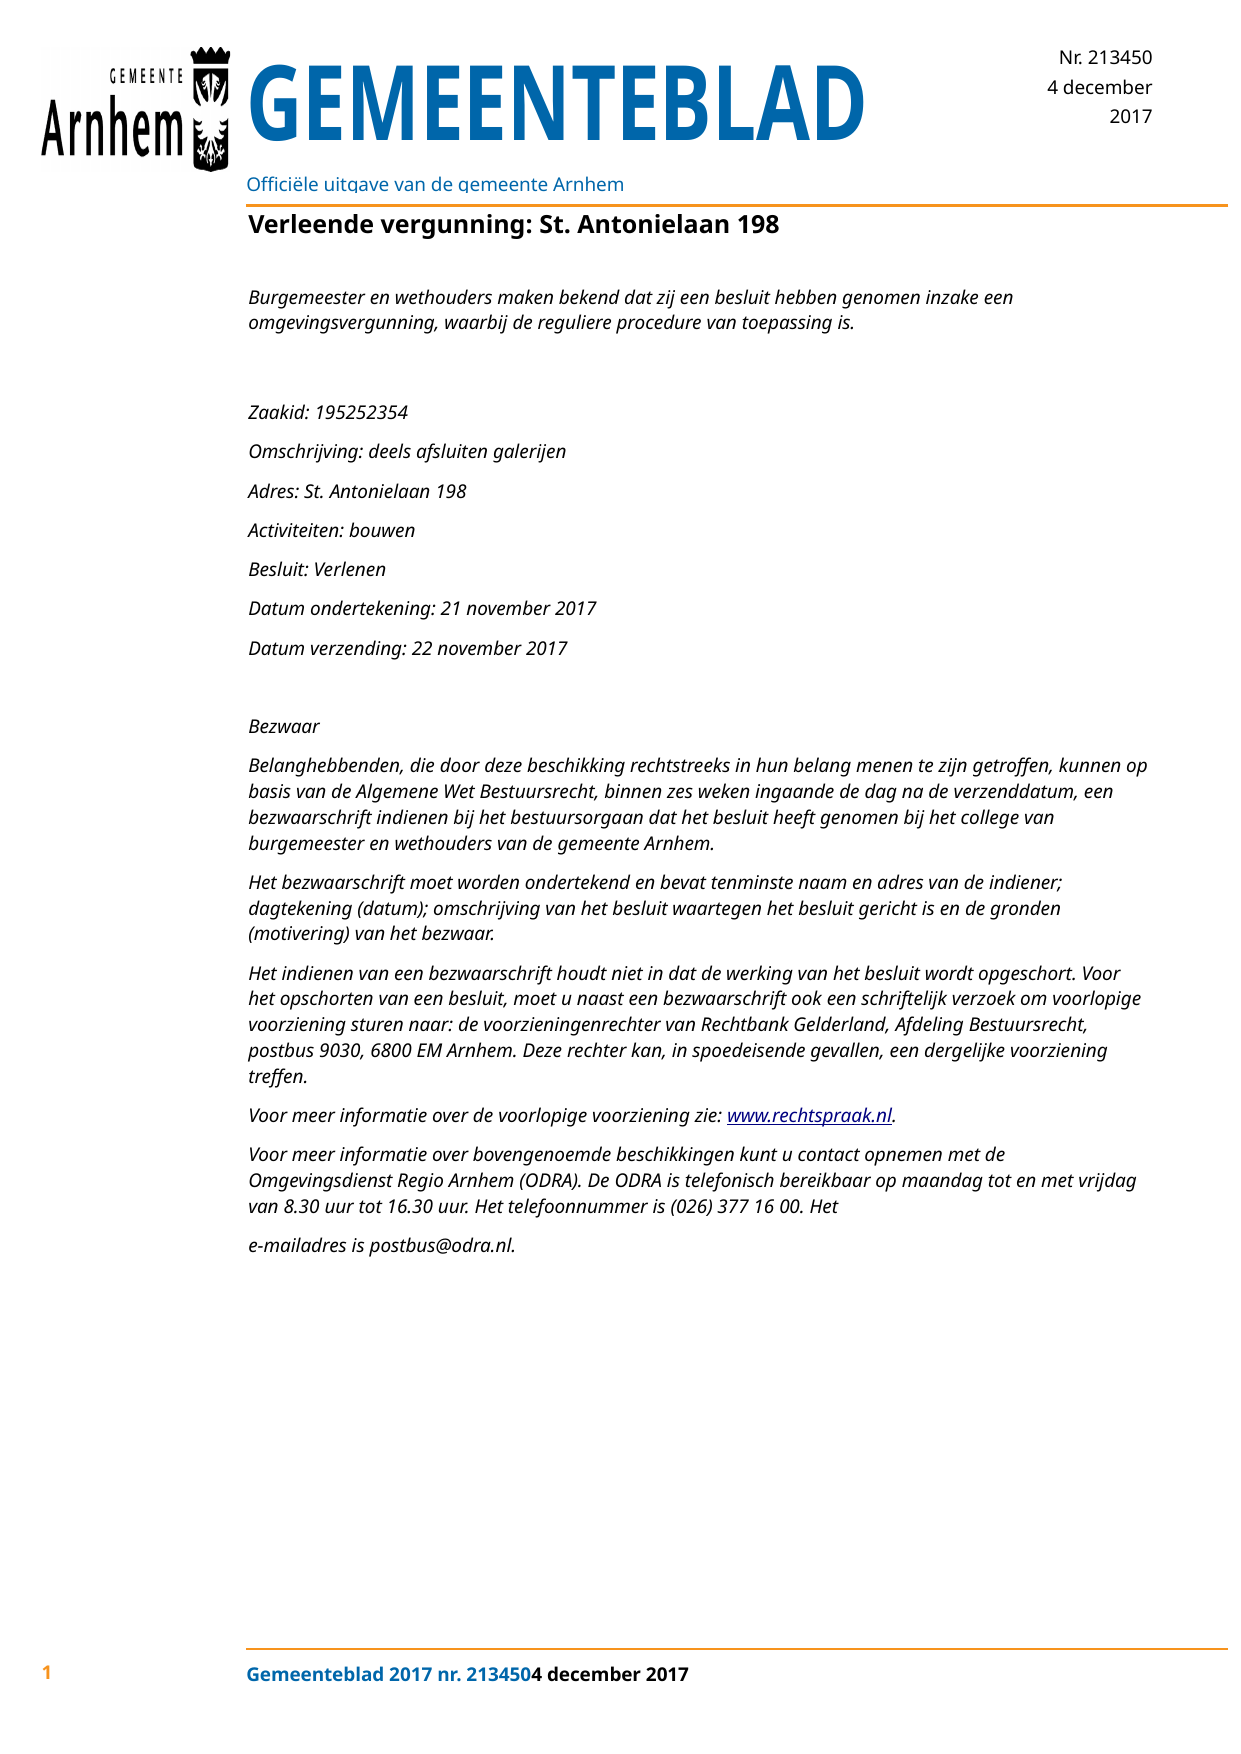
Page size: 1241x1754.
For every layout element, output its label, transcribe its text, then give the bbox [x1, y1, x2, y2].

picture [41, 47, 231, 172]
text Burgemeester en wethouders maken bekend dat zij een besluit hebben genomen inzake een omgevingsvergunning, waarbij de reguliere procedure van toepassing is. [248, 284, 1152, 335]
text Bezwaar [248, 713, 1152, 739]
text Voor meer informatie over de voorlopige voorziening zie: www.rechtspraak.nl. [248, 1102, 1152, 1128]
text Besluit: Verlenen [248, 556, 1152, 582]
text e-mailadres is postbus@odra.nl. [248, 1232, 1152, 1258]
text Datum verzending: 22 november 2017 [248, 635, 1152, 661]
text Omschrijving: deels afsluiten galerijen [248, 438, 1152, 464]
text Voor meer informatie over bovengenoemde beschikkingen kunt u contact opnemen met de Omgevingsdienst Regio Arnhem (ODRA). De ODRA is telefonisch bereikbaar op maandag tot en met vrijdag van 8.30 uur tot 16.30 uur. Het telefoonnummer is (026) 377 16 00. Het [248, 1141, 1152, 1218]
text Belanghebbenden, die door deze beschikking rechtstreeks in hun belang menen te zijn getroffen, kunnen op basis van de Algemene Wet Bestuursrecht, binnen zes weken ingaande de dag na de verzenddatum, een bezwaarschrift indienen bij het bestuursorgaan dat het besluit heeft genomen bij het college van burgemeester en wethouders van de gemeente Arnhem. [248, 753, 1152, 856]
text Adres: St. Antonielaan 198 [248, 478, 1152, 503]
text Het bezwaarschrift moet worden ondertekend en bevat tenminste naam en adres van de indiener; dagtekening (datum); omschrijving van het besluit waartegen het besluit gericht is en de gronden (motivering) van het bezwaar. [248, 869, 1152, 946]
text Activiteiten: bouwen [248, 517, 1152, 543]
text Verleende vergunning: St. Antonielaan 198 [248, 207, 1152, 241]
text Datum ondertekening: 21 november 2017 [248, 596, 1152, 621]
text Zaakid: 195252354 [248, 399, 1152, 425]
text Het indienen van een bezwaarschrift houdt niet in dat de werking van het besluit wordt opgeschort. Voor het opschorten van een besluit, moet u naast een bezwaarschrift ook een schriftelijk verzoek om voorlopige voorziening sturen naar: de voorzieningenrechter van Rechtbank Gelderland, Afdeling Bestuursrecht, postbus 9030, 6800 EM Arnhem. Deze rechter kan, in spoedeisende gevallen, een dergelijke voorziening treffen. [248, 960, 1152, 1088]
